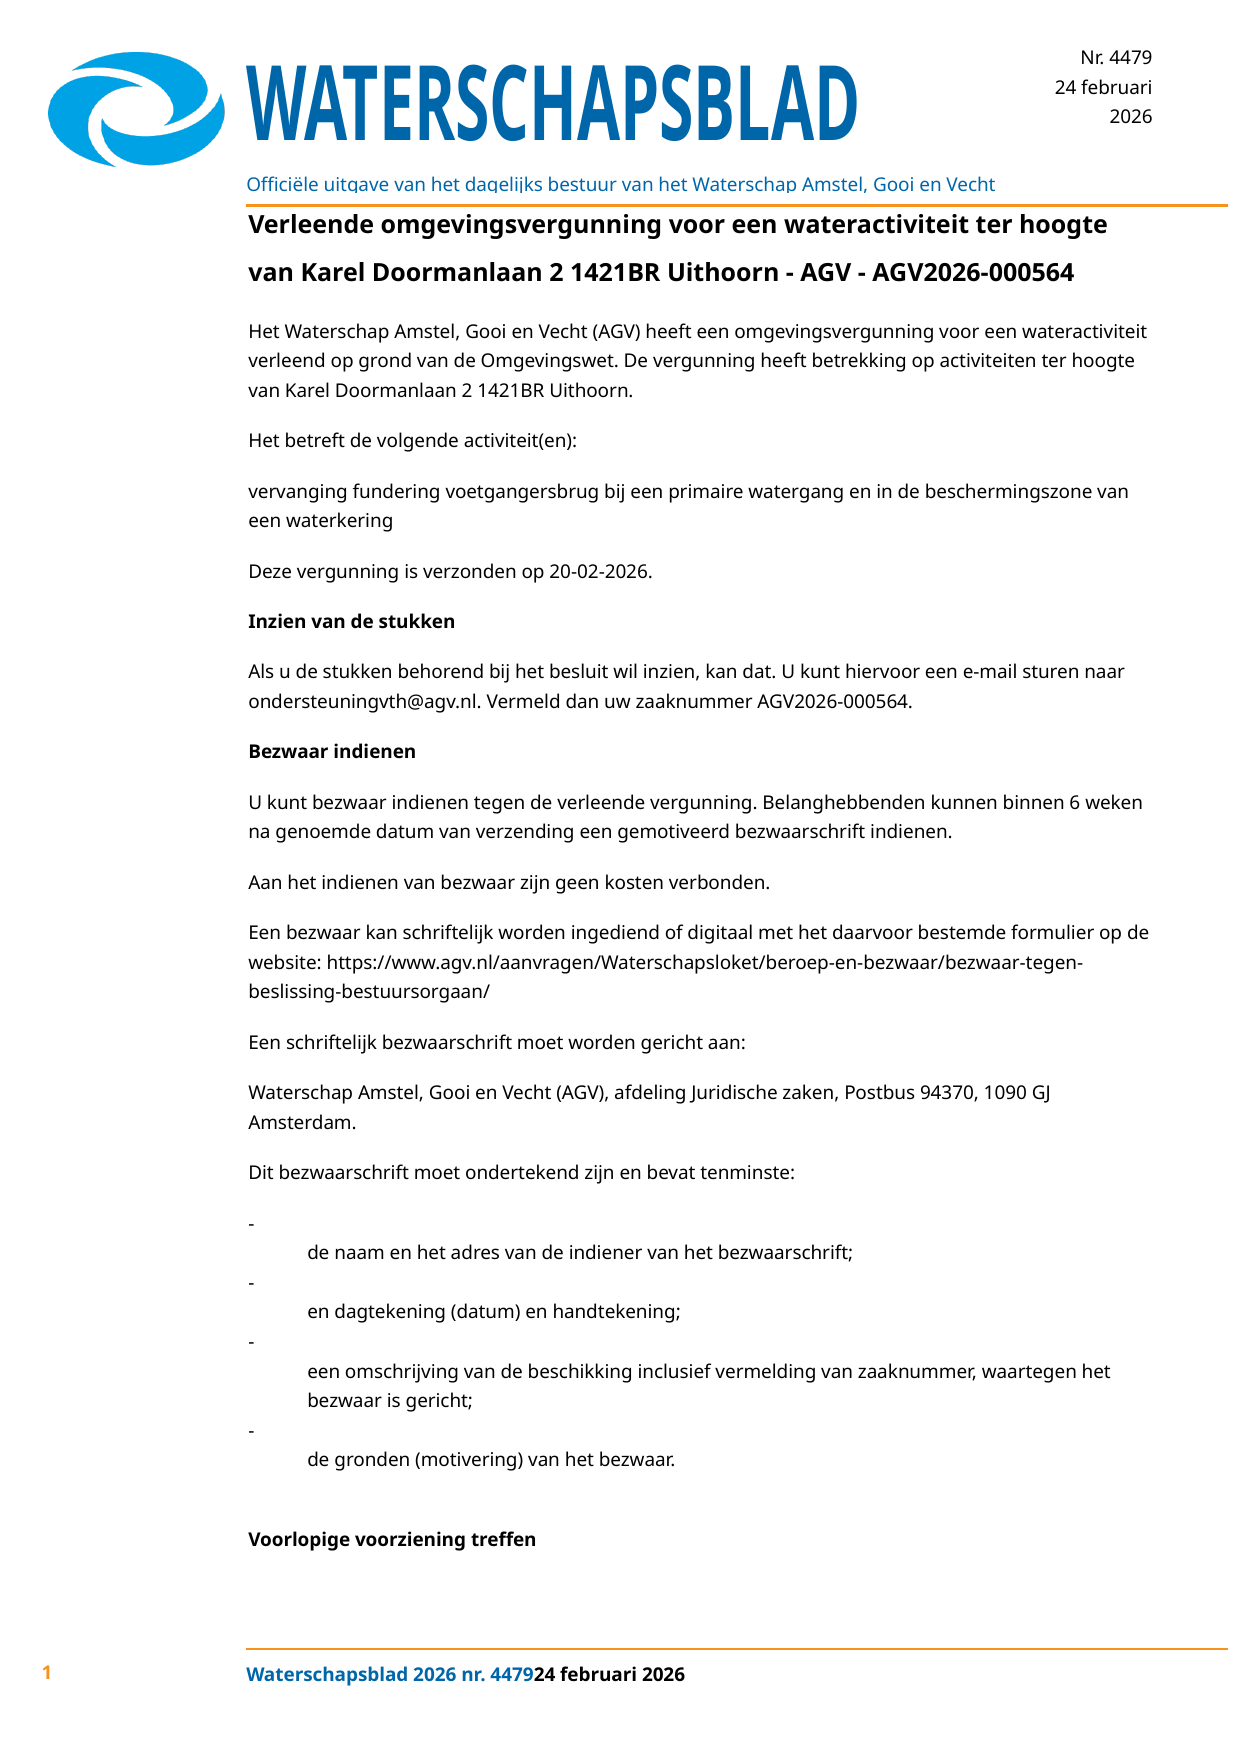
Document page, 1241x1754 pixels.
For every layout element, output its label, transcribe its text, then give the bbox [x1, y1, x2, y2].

text Deze vergunning is verzonden op 20-02-2026. [248, 558, 1152, 584]
list een omschrijving van de beschikking inclusief vermelding van zaaknummer, waartegen het bezwaar is gericht; [248, 1358, 1152, 1413]
text U kunt bezwaar indienen tegen de verleende vergunning. Belanghebbenden kunnen binnen 6 weken na genoemde datum van verzending een gemotiveerd bezwaarschrift indienen. [248, 789, 1152, 844]
text Aan het indienen van bezwaar zijn geen kosten verbonden. [248, 869, 1152, 895]
text Voorlopige voorziening treffen [248, 1527, 1152, 1552]
text Het betreft de volgende activiteit(en): [248, 427, 1152, 453]
text Het Waterschap Amstel, Gooi en Vecht (AGV) heeft een omgevingsvergunning voor een wateractiviteit verleend op grond van de Omgevingswet. De vergunning heeft betrekking op activiteiten ter hoogte van Karel Doormanlaan 2 1421BR Uithoorn. [248, 318, 1152, 403]
text Verleende omgevingsvergunning voor een wateractiviteit ter hoogte van Karel Doormanlaan 2 1421BR Uithoorn - AGV - AGV2026-000564 [248, 207, 1152, 288]
text Bezwaar indienen [248, 739, 1152, 764]
list de naam en het adres van de indiener van het bezwaarschrift; [248, 1239, 1152, 1265]
text Waterschap Amstel, Gooi en Vecht (AGV), afdeling Juridische zaken, Postbus 94370, 1090 GJ Amsterdam. [248, 1079, 1152, 1135]
text Een bezwaar kan schriftelijk worden ingediend of digitaal met het daarvoor bestemde formulier op de website: https://www.agv.nl/aanvragen/Waterschapsloket/beroep-en-bezwaar/bezwaar-tegen-beslissing-bestuursorgaan/ [248, 919, 1152, 1004]
text Dit bezwaarschrift moet ondertekend zijn en bevat tenminste: [248, 1159, 1152, 1185]
list de gronden (motivering) van het bezwaar. [248, 1447, 1152, 1472]
text Inzien van de stukken [248, 608, 1152, 634]
picture [41, 47, 231, 172]
text Een schriftelijk bezwaarschrift moet worden gericht aan: [248, 1029, 1152, 1055]
list en dagtekening (datum) en handtekening; [248, 1299, 1152, 1324]
text Als u de stukken behorend bij het besluit wil inzien, kan dat. U kunt hiervoor een e-mail sturen naar ondersteuningvth@agv.nl. Vermeld dan uw zaaknummer AGV2026-000564. [248, 659, 1152, 714]
text vervanging fundering voetgangersbrug bij een primaire watergang en in de beschermingszone van een waterkering [248, 478, 1152, 533]
